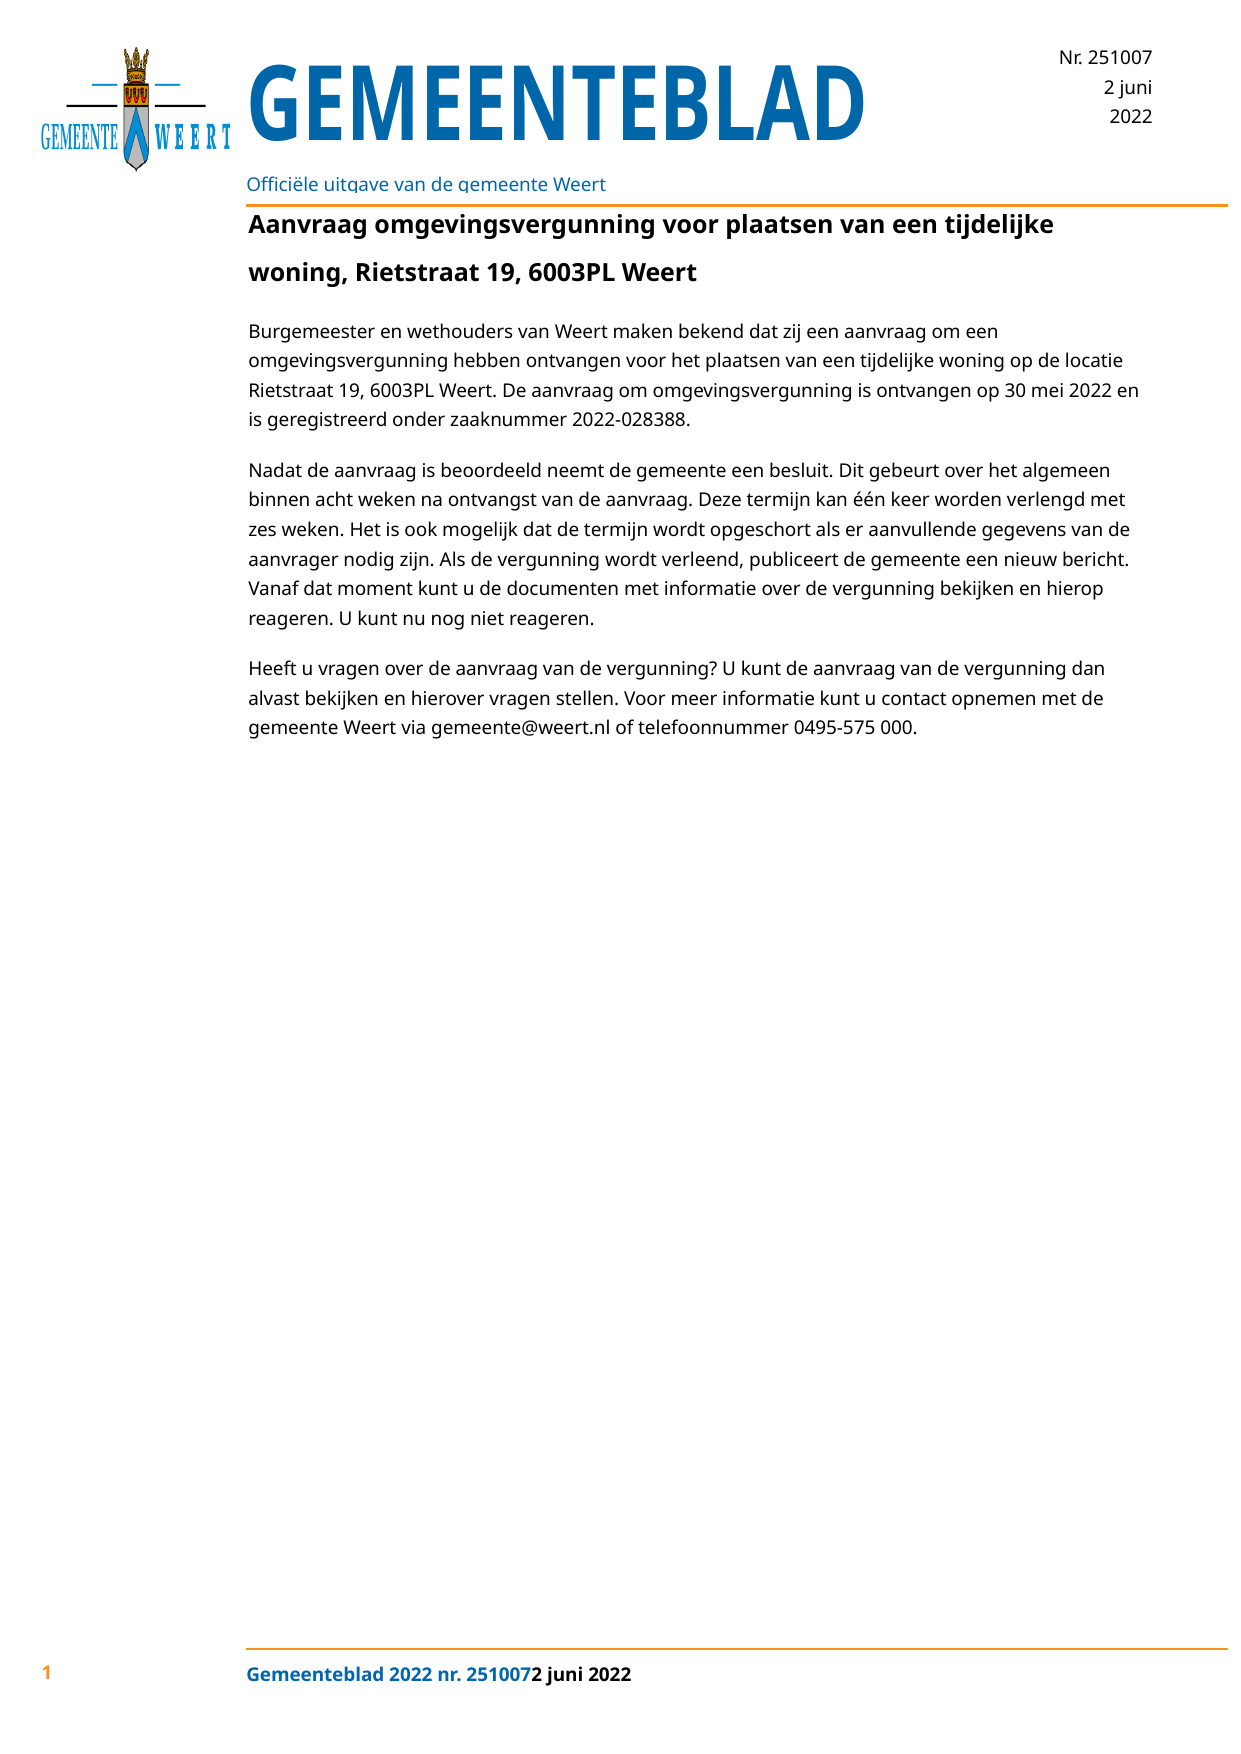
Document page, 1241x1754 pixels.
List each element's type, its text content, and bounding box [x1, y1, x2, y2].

text Burgemeester en wethouders van Weert maken bekend dat zij een aanvraag om een omgevingsvergunning hebben ontvangen voor het plaatsen van een tijdelijke woning op de locatie Rietstraat 19, 6003PL Weert. De aanvraag om omgevingsvergunning is ontvangen op 30 mei 2022 en is geregistreerd onder zaaknummer 2022-028388. [248, 318, 1152, 432]
picture [41, 47, 231, 172]
text Nadat de aanvraag is beoordeeld neemt de gemeente een besluit. Dit gebeurt over het algemeen binnen acht weken na ontvangst van de aanvraag. Deze termijn kan één keer worden verlengd met zes weken. Het is ook mogelijk dat de termijn wordt opgeschort als er aanvullende gegevens van de aanvrager nodig zijn. Als de vergunning wordt verleend, publiceert de gemeente een nieuw bericht. Vanaf dat moment kunt u de documenten met informatie over de vergunning bekijken en hierop reageren. U kunt nu nog niet reageren. [248, 457, 1152, 631]
text Aanvraag omgevingsvergunning voor plaatsen van een tijdelijke woning, Rietstraat 19, 6003PL Weert [248, 207, 1152, 288]
text Heeft u vragen over de aanvraag van de vergunning? U kunt de aanvraag van de vergunning dan alvast bekijken en hierover vragen stellen. Voor meer informatie kunt u contact opnemen met de gemeente Weert via gemeente@weert.nl of telefoonnummer 0495-575 000. [248, 655, 1152, 740]
